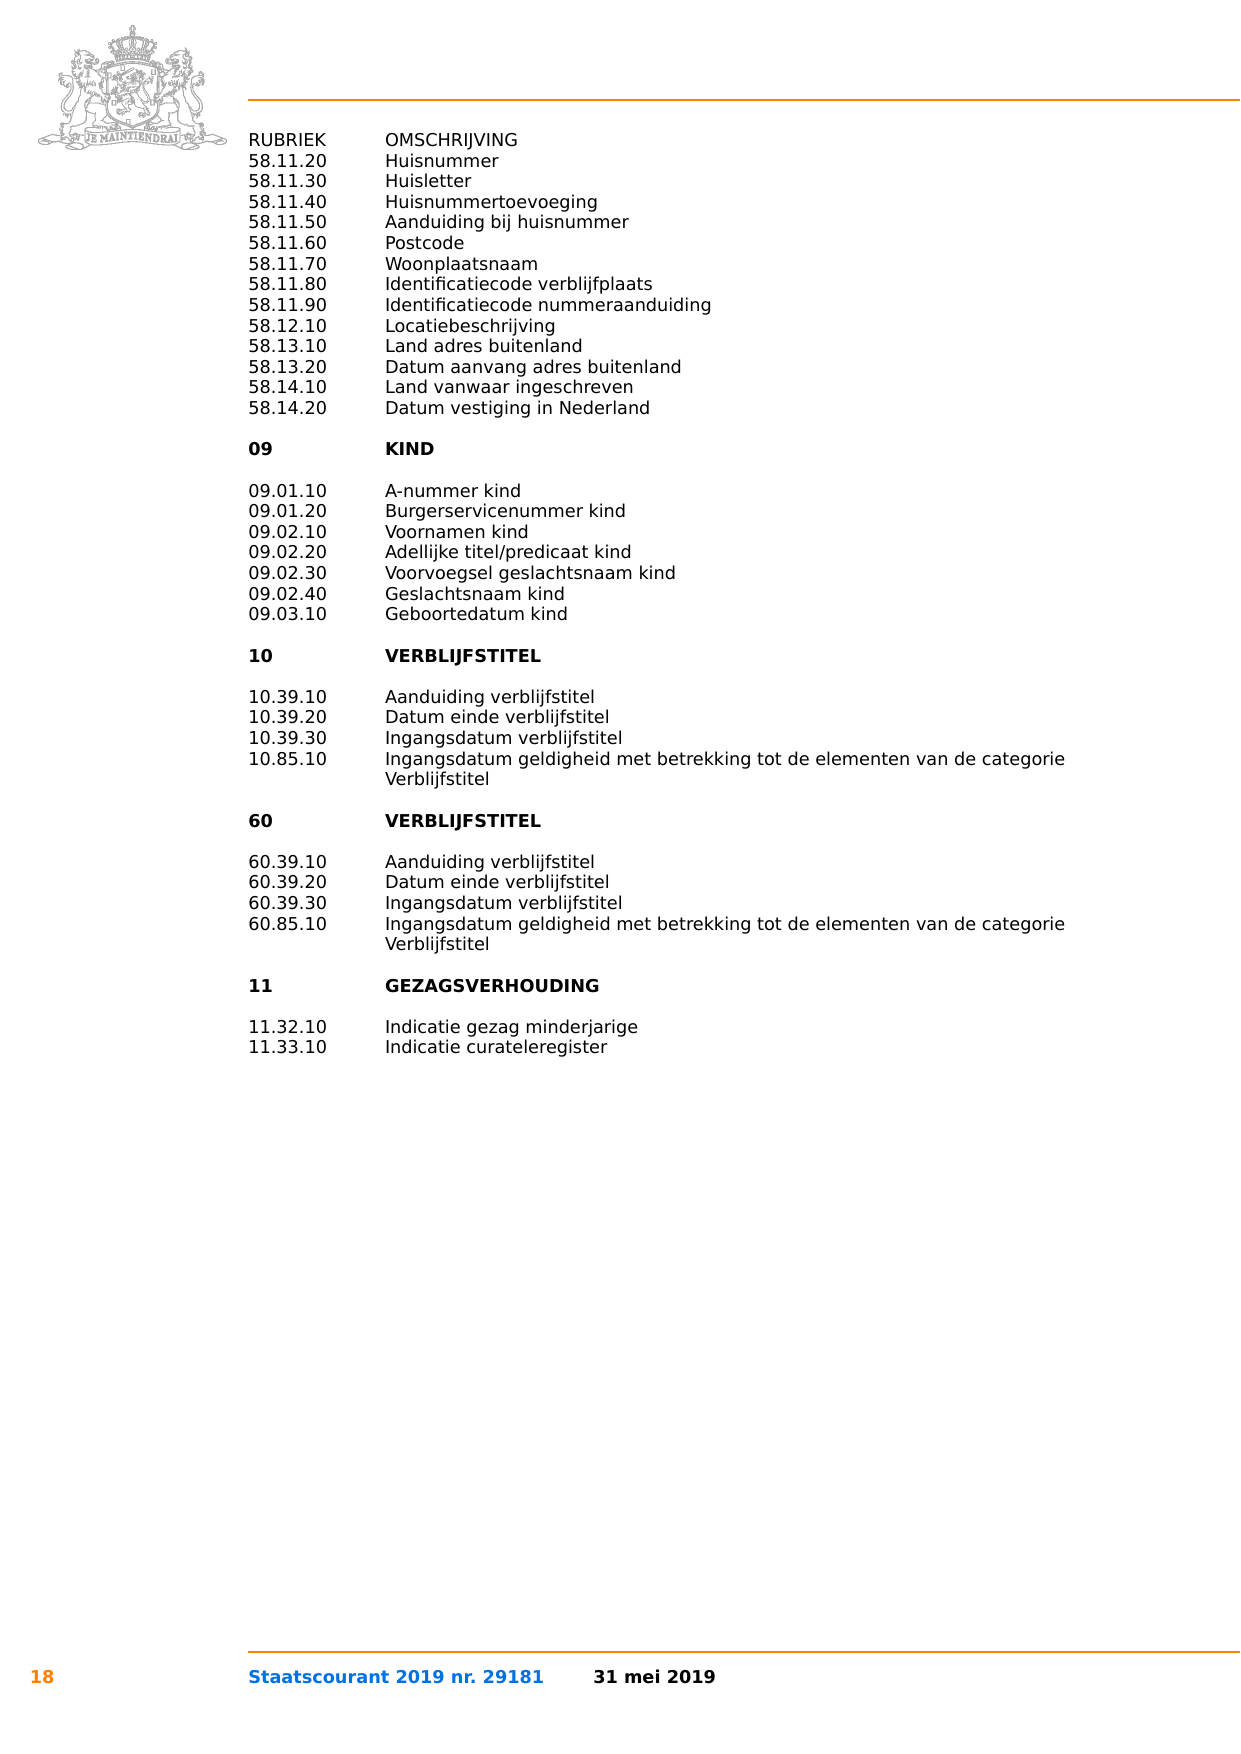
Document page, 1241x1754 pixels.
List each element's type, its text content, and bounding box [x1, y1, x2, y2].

table_cell Postcode [379, 233, 1163, 254]
table_cell [248, 666, 379, 687]
table_cell Land adres buitenland [379, 336, 1163, 357]
table_cell 10.85.10 [248, 749, 379, 790]
table_header OMSCHRIJVING [379, 130, 1163, 151]
table_cell Aanduiding bij huisnummer [379, 213, 1163, 233]
table_cell VERBLIJFSTITEL [379, 811, 1163, 831]
table_cell Ingangsdatum geldigheid met betrekking tot de elementen van de categorie Verblijfstitel [379, 749, 1163, 790]
table_cell 10 [248, 646, 379, 666]
table_cell A-nummer kind [379, 481, 1163, 501]
table_cell 11.32.10 [248, 1017, 379, 1037]
table_cell 58.11.80 [248, 274, 379, 295]
table_cell 60.85.10 [248, 914, 379, 955]
table_cell [379, 996, 1163, 1017]
table_cell 58.11.40 [248, 192, 379, 212]
table_cell 09.02.20 [248, 543, 379, 563]
table_cell [379, 460, 1163, 481]
table_cell [248, 625, 379, 646]
table_cell 58.11.50 [248, 213, 379, 233]
picture [38, 25, 227, 150]
table_cell 10.39.30 [248, 728, 379, 749]
table_cell [248, 831, 379, 852]
table_cell 10.39.10 [248, 687, 379, 707]
table_cell [248, 790, 379, 811]
table_cell 58.14.20 [248, 398, 379, 419]
table_cell 58.11.90 [248, 295, 379, 316]
table_cell [248, 996, 379, 1017]
table_cell Datum einde verblijfstitel [379, 873, 1163, 893]
table_cell Aanduiding verblijfstitel [379, 852, 1163, 872]
table_cell 09 [248, 439, 379, 460]
table_cell Huisletter [379, 171, 1163, 192]
table_cell 58.11.20 [248, 151, 379, 171]
table_cell Huisnummertoevoeging [379, 192, 1163, 212]
table_cell 58.11.60 [248, 233, 379, 254]
table_cell [379, 955, 1163, 976]
table_cell Land vanwaar ingeschreven [379, 378, 1163, 398]
table_cell Indicatie gezag minderjarige [379, 1017, 1163, 1037]
table_cell 09.01.20 [248, 501, 379, 522]
table_cell Datum aanvang adres buitenland [379, 357, 1163, 377]
table_cell [379, 419, 1163, 439]
table_cell 09.01.10 [248, 481, 379, 501]
table_cell Huisnummer [379, 151, 1163, 171]
table_cell 58.13.20 [248, 357, 379, 377]
table_cell [248, 460, 379, 481]
table_cell Voornamen kind [379, 522, 1163, 542]
table_cell Burgerservicenummer kind [379, 501, 1163, 522]
table_cell 58.11.30 [248, 171, 379, 192]
table_cell 60.39.10 [248, 852, 379, 872]
table_cell KIND [379, 439, 1163, 460]
table_cell Adellijke titel/predicaat kind [379, 543, 1163, 563]
table_cell [379, 1058, 1163, 1079]
table_cell Datum einde verblijfstitel [379, 708, 1163, 728]
table_cell 60 [248, 811, 379, 831]
table_cell 58.13.10 [248, 336, 379, 357]
table_cell Geboortedatum kind [379, 604, 1163, 625]
table_cell 09.02.40 [248, 584, 379, 604]
table_cell [379, 831, 1163, 852]
table_header RUBRIEK [248, 130, 379, 151]
table_cell 58.14.10 [248, 378, 379, 398]
table_cell 09.03.10 [248, 604, 379, 625]
table_cell Datum vestiging in Nederland [379, 398, 1163, 419]
table_cell 09.02.10 [248, 522, 379, 542]
table_cell VERBLIJFSTITEL [379, 646, 1163, 666]
table_cell Ingangsdatum geldigheid met betrekking tot de elementen van de categorie Verblijfstitel [379, 914, 1163, 955]
table_cell 11.33.10 [248, 1038, 379, 1058]
table_cell Voorvoegsel geslachtsnaam kind [379, 563, 1163, 584]
table_cell Locatiebeschrijving [379, 316, 1163, 336]
table_cell 58.11.70 [248, 254, 379, 274]
table_cell 10.39.20 [248, 708, 379, 728]
table_cell [248, 419, 379, 439]
table_cell Identificatiecode verblijfplaats [379, 274, 1163, 295]
table_cell 58.12.10 [248, 316, 379, 336]
table_cell Aanduiding verblijfstitel [379, 687, 1163, 707]
table_cell [379, 625, 1163, 646]
table_cell Indicatie curateleregister [379, 1038, 1163, 1058]
table_cell GEZAGSVERHOUDING [379, 976, 1163, 996]
table_cell Identificatiecode nummeraanduiding [379, 295, 1163, 316]
table_cell [248, 1058, 379, 1079]
table_cell 09.02.30 [248, 563, 379, 584]
table_cell [379, 666, 1163, 687]
table_cell 11 [248, 976, 379, 996]
table_cell Geslachtsnaam kind [379, 584, 1163, 604]
table_cell [379, 790, 1163, 811]
table_cell Ingangsdatum verblijfstitel [379, 728, 1163, 749]
table_cell 60.39.20 [248, 873, 379, 893]
table_cell Woonplaatsnaam [379, 254, 1163, 274]
table_cell [248, 955, 379, 976]
table_cell 60.39.30 [248, 893, 379, 914]
table_cell Ingangsdatum verblijfstitel [379, 893, 1163, 914]
